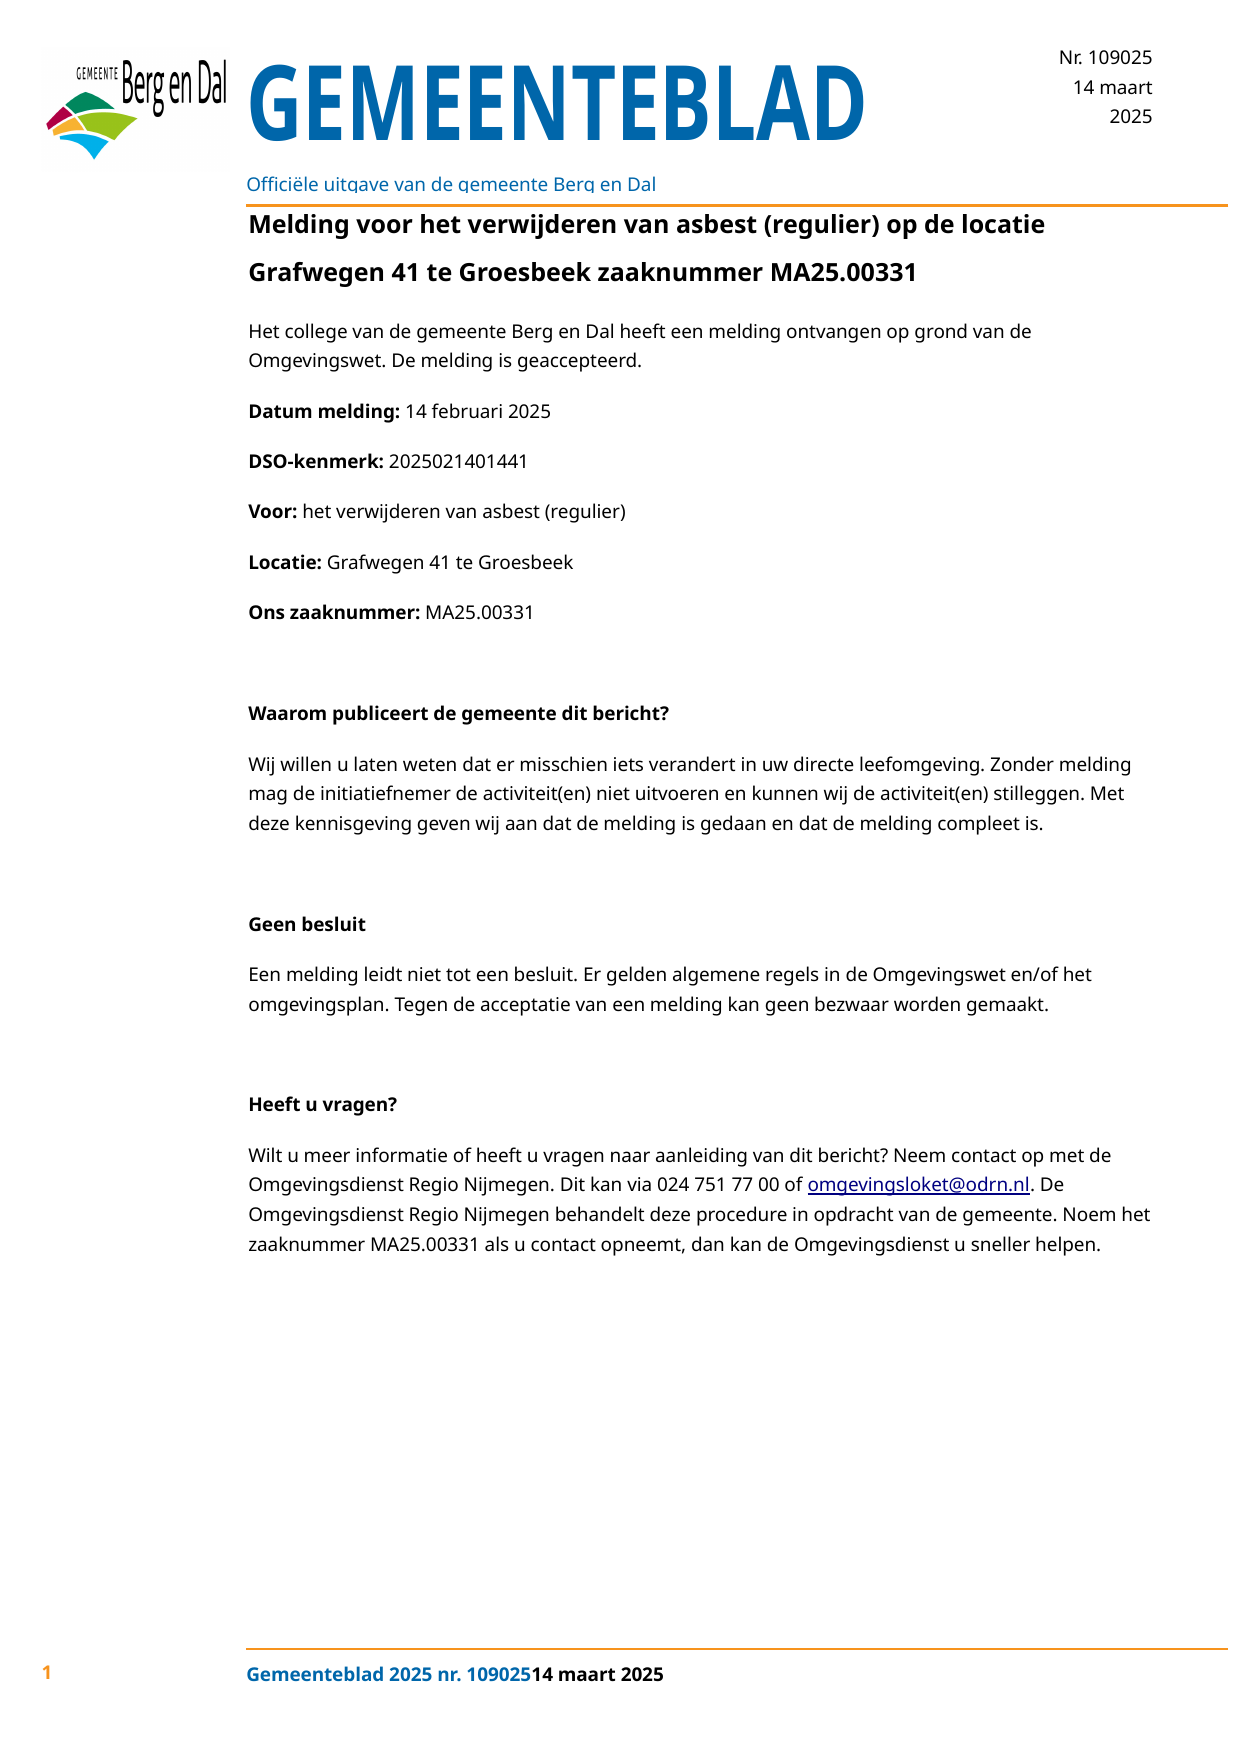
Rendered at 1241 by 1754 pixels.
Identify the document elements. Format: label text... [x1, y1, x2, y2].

text Het college van de gemeente Berg en Dal heeft een melding ontvangen op grond van de Omgevingswet. De melding is geaccepteerd. [248, 318, 1152, 373]
text Wilt u meer informatie of heeft u vragen naar aanleiding van dit bericht? Neem contact op met de Omgevingsdienst Regio Nijmegen. Dit kan via 024 751 77 00 of omgevingsloket@odrn.nl. De Omgevingsdienst Regio Nijmegen behandelt deze procedure in opdracht van de gemeente. Noem het zaaknummer MA25.00331 als u contact opneemt, dan kan de Omgevingsdienst u sneller helpen. [248, 1142, 1152, 1257]
text Voor: het verwijderen van asbest (regulier) [248, 499, 1152, 524]
text Waarom publiceert de gemeente dit bericht? [248, 700, 1152, 726]
text Geen besluit [248, 911, 1152, 937]
text Datum melding: 14 februari 2025 [248, 398, 1152, 424]
text Locatie: Grafwegen 41 te Groesbeek [248, 549, 1152, 575]
text Een melding leidt niet tot een besluit. Er gelden algemene regels in de Omgevingswet en/of het omgevingsplan. Tegen de acceptatie van een melding kan geen bezwaar worden gemaakt. [248, 961, 1152, 1017]
text Ons zaaknummer: MA25.00331 [248, 599, 1152, 625]
picture [41, 47, 231, 172]
text DSO-kenmerk: 2025021401441 [248, 448, 1152, 474]
text Heeft u vragen? [248, 1092, 1152, 1117]
text Melding voor het verwijderen van asbest (regulier) op de locatie Grafwegen 41 te Groesbeek zaaknummer MA25.00331 [248, 207, 1152, 288]
text Wij willen u laten weten dat er misschien iets verandert in uw directe leefomgeving. Zonder melding mag de initiatiefnemer de activiteit(en) niet uitvoeren en kunnen wij de activiteit(en) stilleggen. Met deze kennisgeving geven wij aan dat de melding is gedaan en dat de melding compleet is. [248, 751, 1152, 836]
